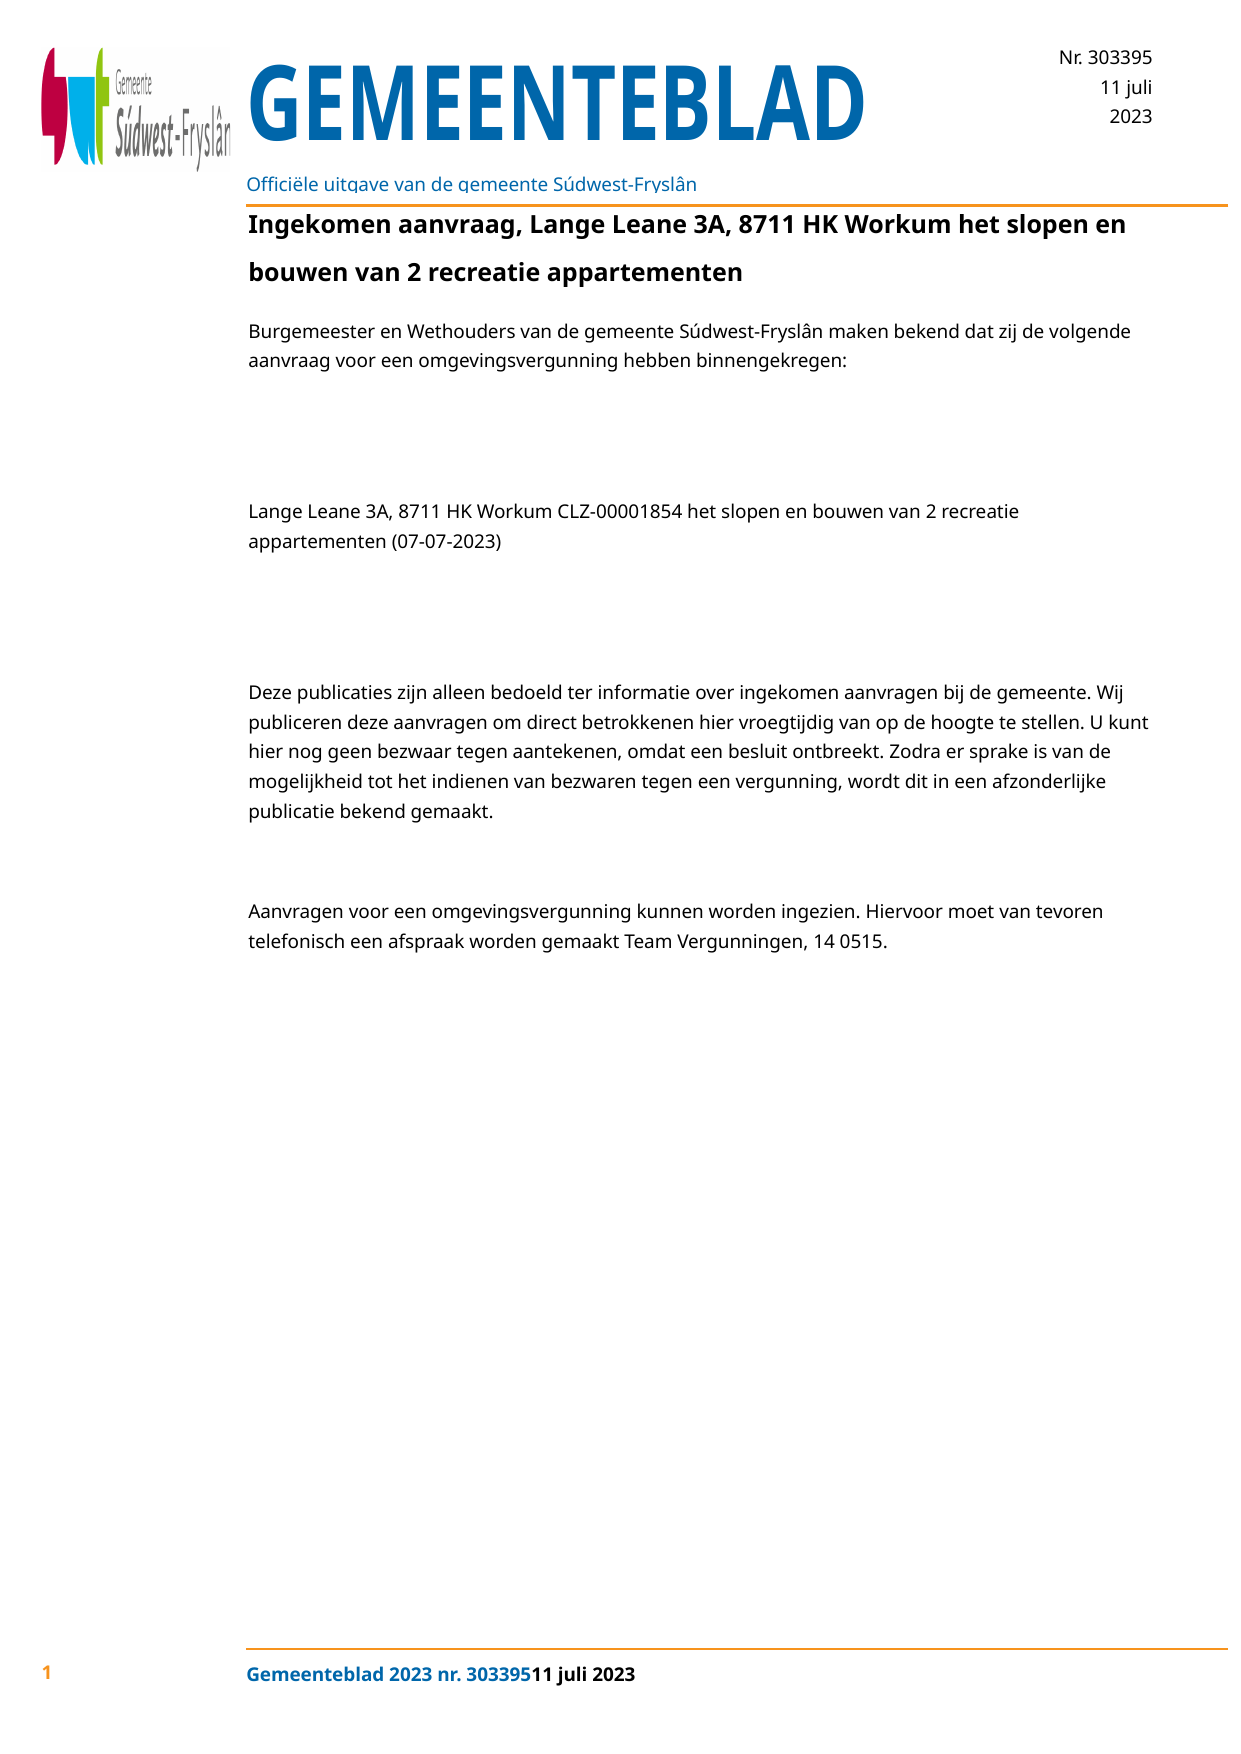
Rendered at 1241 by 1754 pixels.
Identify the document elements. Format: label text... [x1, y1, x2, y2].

picture [41, 47, 231, 172]
text Burgemeester en Wethouders van de gemeente Súdwest-Fryslân maken bekend dat zij de volgende aanvraag voor een omgevingsvergunning hebben binnengekregen: [248, 318, 1152, 373]
text Aanvragen voor een omgevingsvergunning kunnen worden ingezien. Hiervoor moet van tevoren telefonisch een afspraak worden gemaakt Team Vergunningen, 14 0515. [248, 899, 1152, 954]
text Lange Leane 3A, 8711 HK Workum CLZ-00001854 het slopen en bouwen van 2 recreatie appartementen (07-07-2023) [248, 499, 1152, 554]
text Ingekomen aanvraag, Lange Leane 3A, 8711 HK Workum het slopen en bouwen van 2 recreatie appartementen [248, 207, 1152, 288]
text Deze publicaties zijn alleen bedoeld ter informatie over ingekomen aanvragen bij de gemeente. Wij publiceren deze aanvragen om direct betrokkenen hier vroegtijdig van op de hoogte te stellen. U kunt hier nog geen bezwaar tegen aantekenen, omdat een besluit ontbreekt. Zodra er sprake is van de mogelijkheid tot het indienen van bezwaren tegen een vergunning, wordt dit in een afzonderlijke publicatie bekend gemaakt. [248, 679, 1152, 824]
